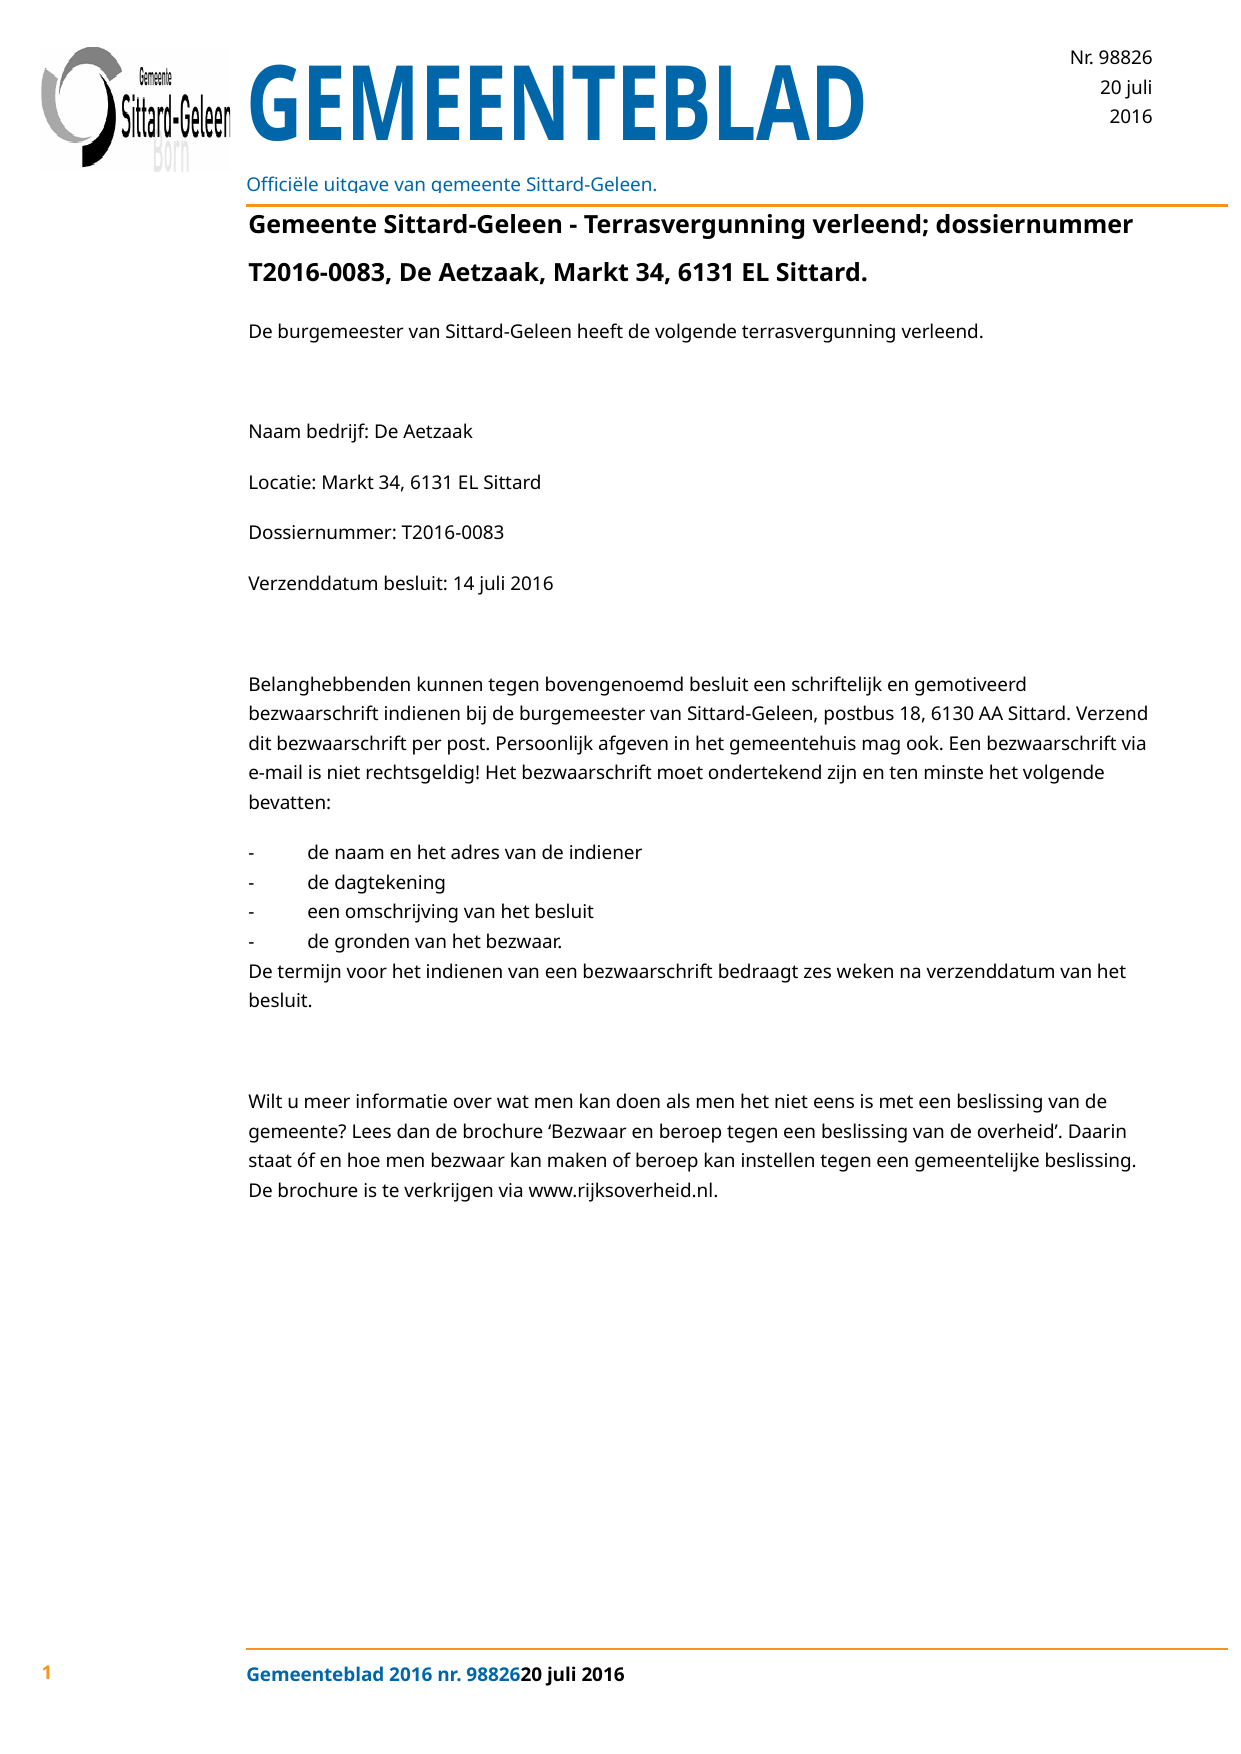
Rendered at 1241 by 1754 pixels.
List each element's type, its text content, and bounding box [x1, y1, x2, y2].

text Naam bedrijf: De Aetzaak [248, 419, 1152, 444]
text Wilt u meer informatie over wat men kan doen als men het niet eens is met een beslissing van de gemeente? Lees dan de brochure ‘Bezwaar en beroep tegen een beslissing van de overheid’. Daarin staat óf en hoe men bezwaar kan maken of beroep kan instellen tegen een gemeentelijke beslissing. De brochure is te verkrijgen via www.rijksoverheid.nl. [248, 1088, 1152, 1203]
text Verzenddatum besluit: 14 juli 2016 [248, 570, 1152, 596]
text Dossiernummer: T2016-0083 [248, 519, 1152, 545]
list de gronden van het bezwaar. [248, 928, 1152, 954]
text De termijn voor het indienen van een bezwaarschrift bedraagt zes weken na verzenddatum van het besluit. [248, 958, 1152, 1013]
text De burgemeester van Sittard-Geleen heeft de volgende terrasvergunning verleend. [248, 318, 1152, 344]
picture [41, 47, 231, 172]
list de naam en het adres van de indiener [248, 839, 1152, 865]
text Gemeente Sittard-Geleen - Terrasvergunning verleend; dossiernummer T2016-0083, De Aetzaak, Markt 34, 6131 EL Sittard. [248, 207, 1152, 288]
text Locatie: Markt 34, 6131 EL Sittard [248, 469, 1152, 495]
list een omschrijving van het besluit [248, 899, 1152, 924]
text Belanghebbenden kunnen tegen bovengenoemd besluit een schriftelijk en gemotiveerd bezwaarschrift indienen bij de burgemeester van Sittard-Geleen, postbus 18, 6130 AA Sittard. Verzend dit bezwaarschrift per post. Persoonlijk afgeven in het gemeentehuis mag ook. Een bezwaarschrift via e-mail is niet rechtsgeldig! Het bezwaarschrift moet ondertekend zijn en ten minste het volgende bevatten: [248, 671, 1152, 815]
list de dagtekening [248, 869, 1152, 895]
